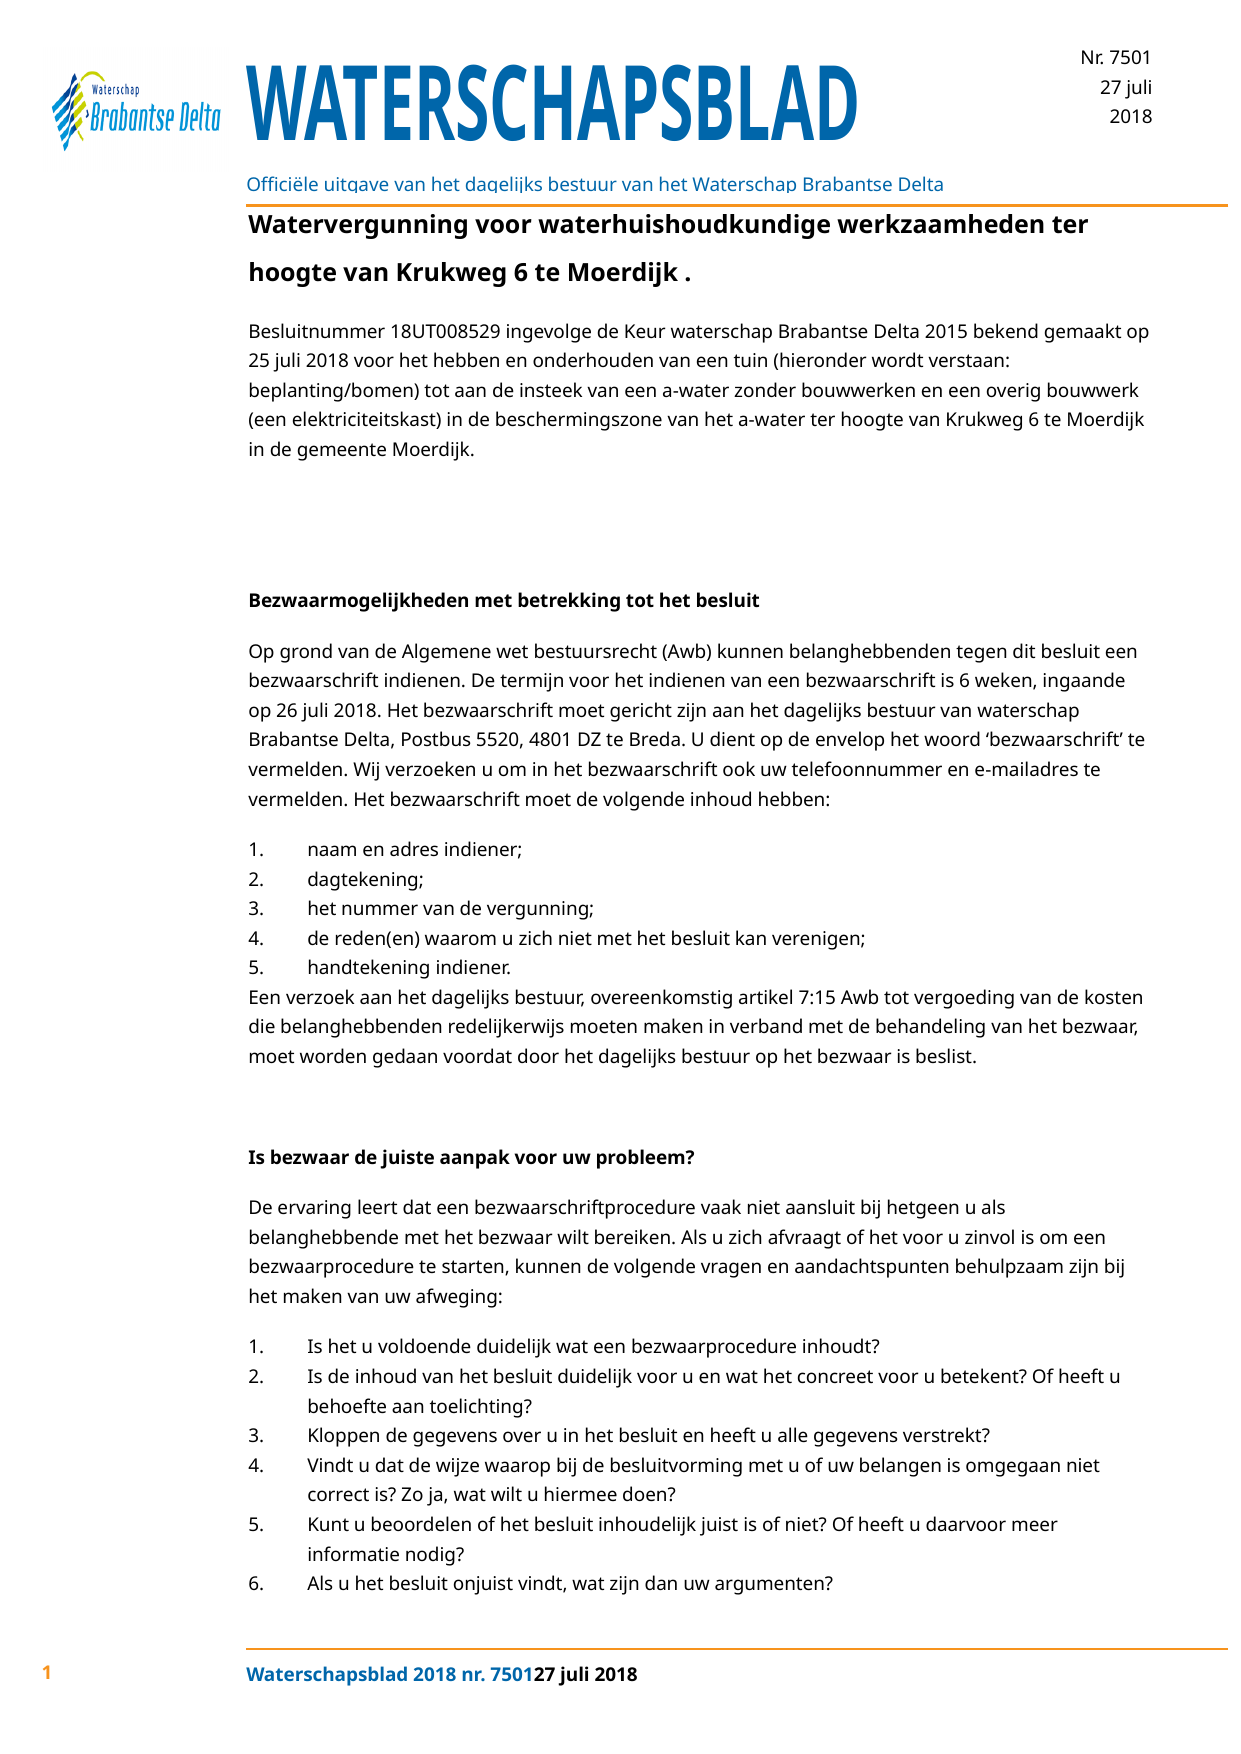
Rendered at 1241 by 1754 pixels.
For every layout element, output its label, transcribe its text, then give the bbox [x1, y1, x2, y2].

list Vindt u dat de wijze waarop bij de besluitvorming met u of uw belangen is omgegaan niet correct is? Zo ja, wat wilt u hiermee doen? [248, 1452, 1152, 1507]
list handtekening indiener. [248, 954, 1152, 980]
text Een verzoek aan het dagelijks bestuur, overeenkomstig artikel 7:15 Awb tot vergoeding van de kosten die belanghebbenden redelijkerwijs moeten maken in verband met de behandeling van het bezwaar, moet worden gedaan voordat door het dagelijks bestuur op het bezwaar is beslist. [248, 984, 1152, 1069]
text De ervaring leert dat een bezwaarschriftprocedure vaak niet aansluit bij hetgeen u als belanghebbende met het bezwaar wilt bereiken. Als u zich afvraagt of het voor u zinvol is om een bezwaarprocedure te starten, kunnen de volgende vragen en aandachtspunten behulpzaam zijn bij het maken van uw afweging: [248, 1194, 1152, 1309]
list naam en adres indiener; [248, 836, 1152, 862]
text Bezwaarmogelijkheden met betrekking tot het besluit [248, 587, 1152, 613]
picture [41, 47, 231, 172]
list het nummer van de vergunning; [248, 895, 1152, 921]
list Als u het besluit onjuist vindt, wat zijn dan uw argumenten? [248, 1570, 1152, 1596]
list Is de inhoud van het besluit duidelijk voor u en wat het concreet voor u betekent? Of heeft u behoefte aan toelichting? [248, 1363, 1152, 1419]
list de reden(en) waarom u zich niet met het besluit kan verenigen; [248, 925, 1152, 951]
list Kloppen de gegevens over u in het besluit en heeft u alle gegevens verstrekt? [248, 1422, 1152, 1448]
text Watervergunning voor waterhuishoudkundige werkzaamheden ter hoogte van Krukweg 6 te Moerdijk . [248, 207, 1152, 288]
list Kunt u beoordelen of het besluit inhoudelijk juist is of niet? Of heeft u daarvoor meer informatie nodig? [248, 1511, 1152, 1567]
list dagtekening; [248, 866, 1152, 892]
list Is het u voldoende duidelijk wat een bezwaarprocedure inhoudt? [248, 1334, 1152, 1359]
text Besluitnummer 18UT008529 ingevolge de Keur waterschap Brabantse Delta 2015 bekend gemaakt op 25 juli 2018 voor het hebben en onderhouden van een tuin (hieronder wordt verstaan: beplanting/bomen) tot aan de insteek van een a-water zonder bouwwerken en een overig bouwwerk (een elektriciteitskast) in de beschermingszone van het a-water ter hoogte van Krukweg 6 te Moerdijk in de gemeente Moerdijk. [248, 318, 1152, 462]
text Is bezwaar de juiste aanpak voor uw probleem? [248, 1144, 1152, 1170]
text Op grond van de Algemene wet bestuursrecht (Awb) kunnen belanghebbenden tegen dit besluit een bezwaarschrift indienen. De termijn voor het indienen van een bezwaarschrift is 6 weken, ingaande op 26 juli 2018. Het bezwaarschrift moet gericht zijn aan het dagelijks bestuur van waterschap Brabantse Delta, Postbus 5520, 4801 DZ te Breda. U dient op de envelop het woord ‘bezwaarschrift’ te vermelden. Wij verzoeken u om in het bezwaarschrift ook uw telefoonnummer en e‑mailadres te vermelden. Het bezwaarschrift moet de volgende inhoud hebben: [248, 638, 1152, 812]
